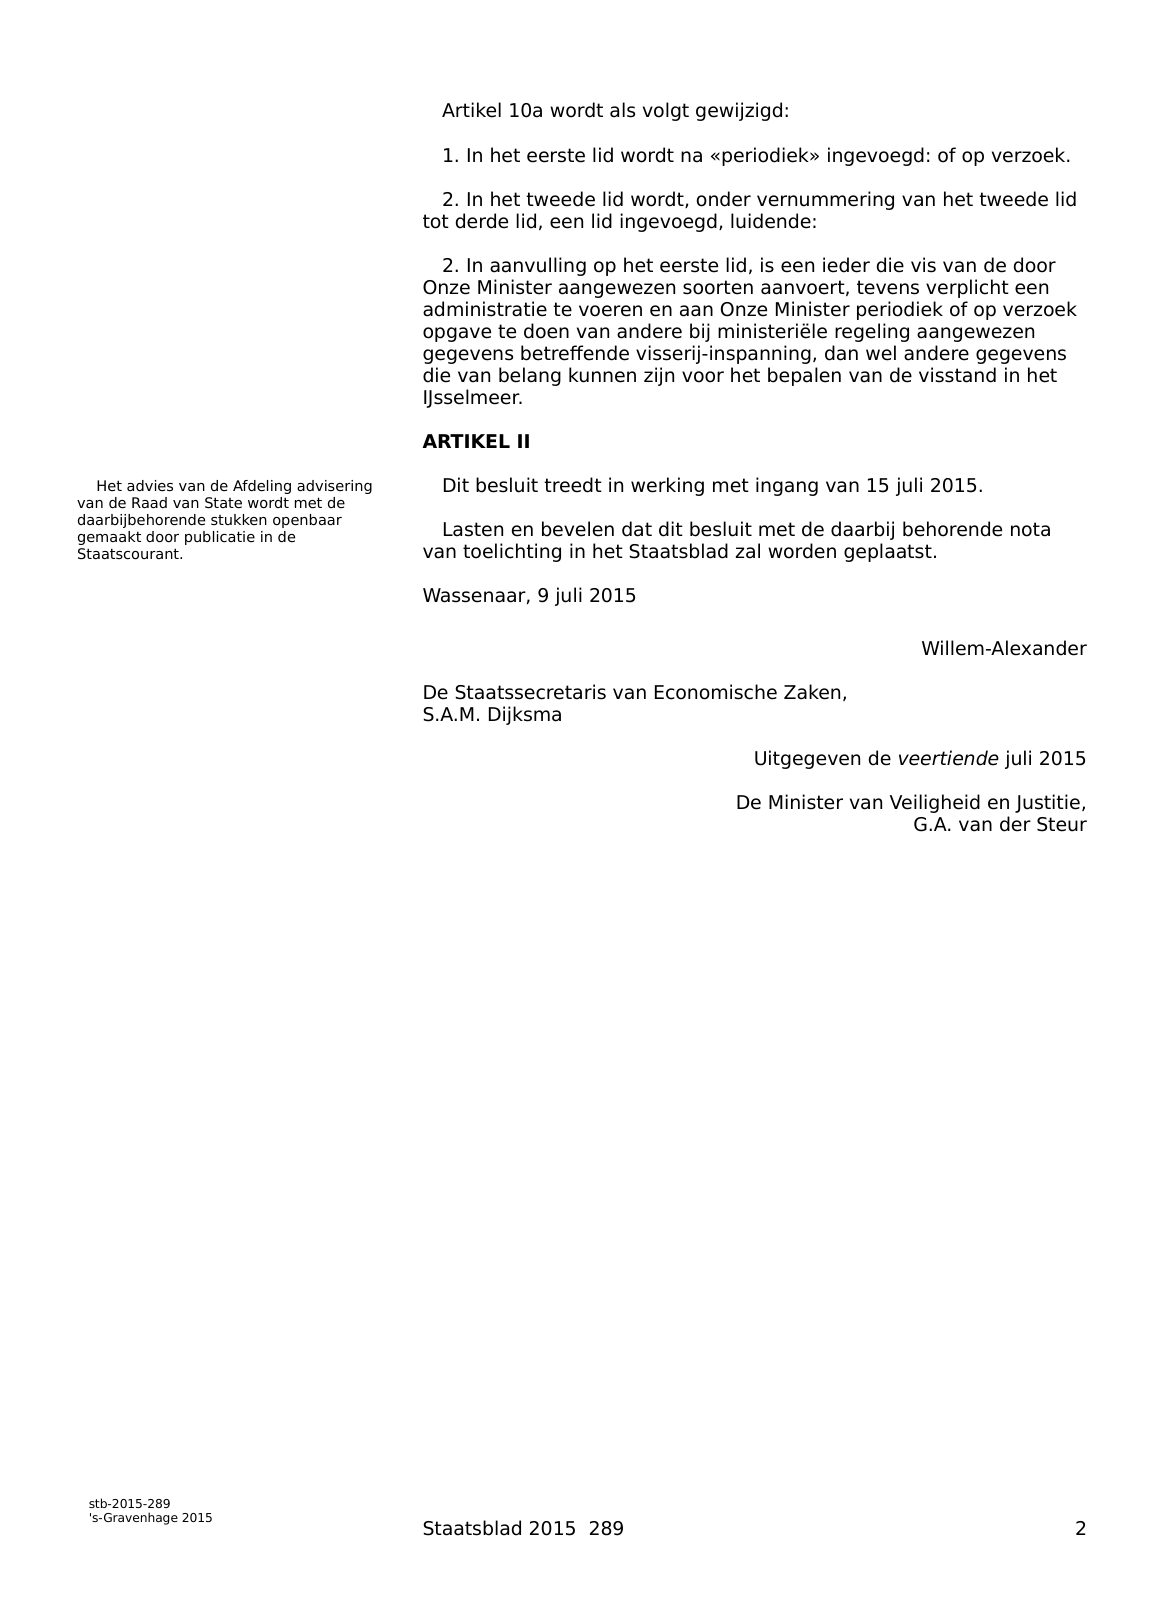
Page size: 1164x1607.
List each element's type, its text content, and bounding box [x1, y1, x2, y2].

text 's-Gravenhage 2015 [88, 1511, 323, 1525]
text stb-2015-289 [88, 1497, 323, 1511]
text Dit besluit treedt in werking met ingang van 15 juli 2015. [422, 475, 1087, 497]
text Het advies van de Afdeling advisering van de Raad van State wordt met de daarbijbehorende stukken openbaar gemaakt door publicatie in de Staatscourant. [77, 478, 396, 563]
text 1. In het eerste lid wordt na «periodiek» ingevoegd: of op verzoek. [422, 144, 1087, 167]
text Uitgegeven de veertiende juli 2015 [422, 748, 1087, 770]
text Wassenaar, 9 juli 2015 [422, 585, 1087, 607]
text 2. In aanvulling op het eerste lid, is een ieder die vis van de door Onze Minister aangewezen soorten aanvoert, tevens verplicht een administratie te voeren en aan Onze Minister periodiek of op verzoek opgave te doen van andere bij ministeriële regeling aangewezen gegevens betreffende visserij-inspanning, dan wel andere gegevens die van belang kunnen zijn voor het bepalen van de visstand in het IJsselmeer. [422, 255, 1087, 409]
text Lasten en bevelen dat dit besluit met de daarbij behorende nota van toelichting in het Staatsblad zal worden geplaatst. [422, 519, 1087, 563]
text Willem-Alexander [422, 637, 1087, 659]
text Artikel 10a wordt als volgt gewijzigd: [422, 100, 1087, 122]
subtitle ARTIKEL II [422, 431, 1087, 453]
text De Minister van Veiligheid en Justitie, G.A. van der Steur [422, 792, 1087, 836]
text 2. In het tweede lid wordt, onder vernummering van het tweede lid tot derde lid, een lid ingevoegd, luidende: [422, 189, 1087, 233]
text De Staatssecretaris van Economische Zaken, S.A.M. Dijksma [422, 682, 1087, 726]
